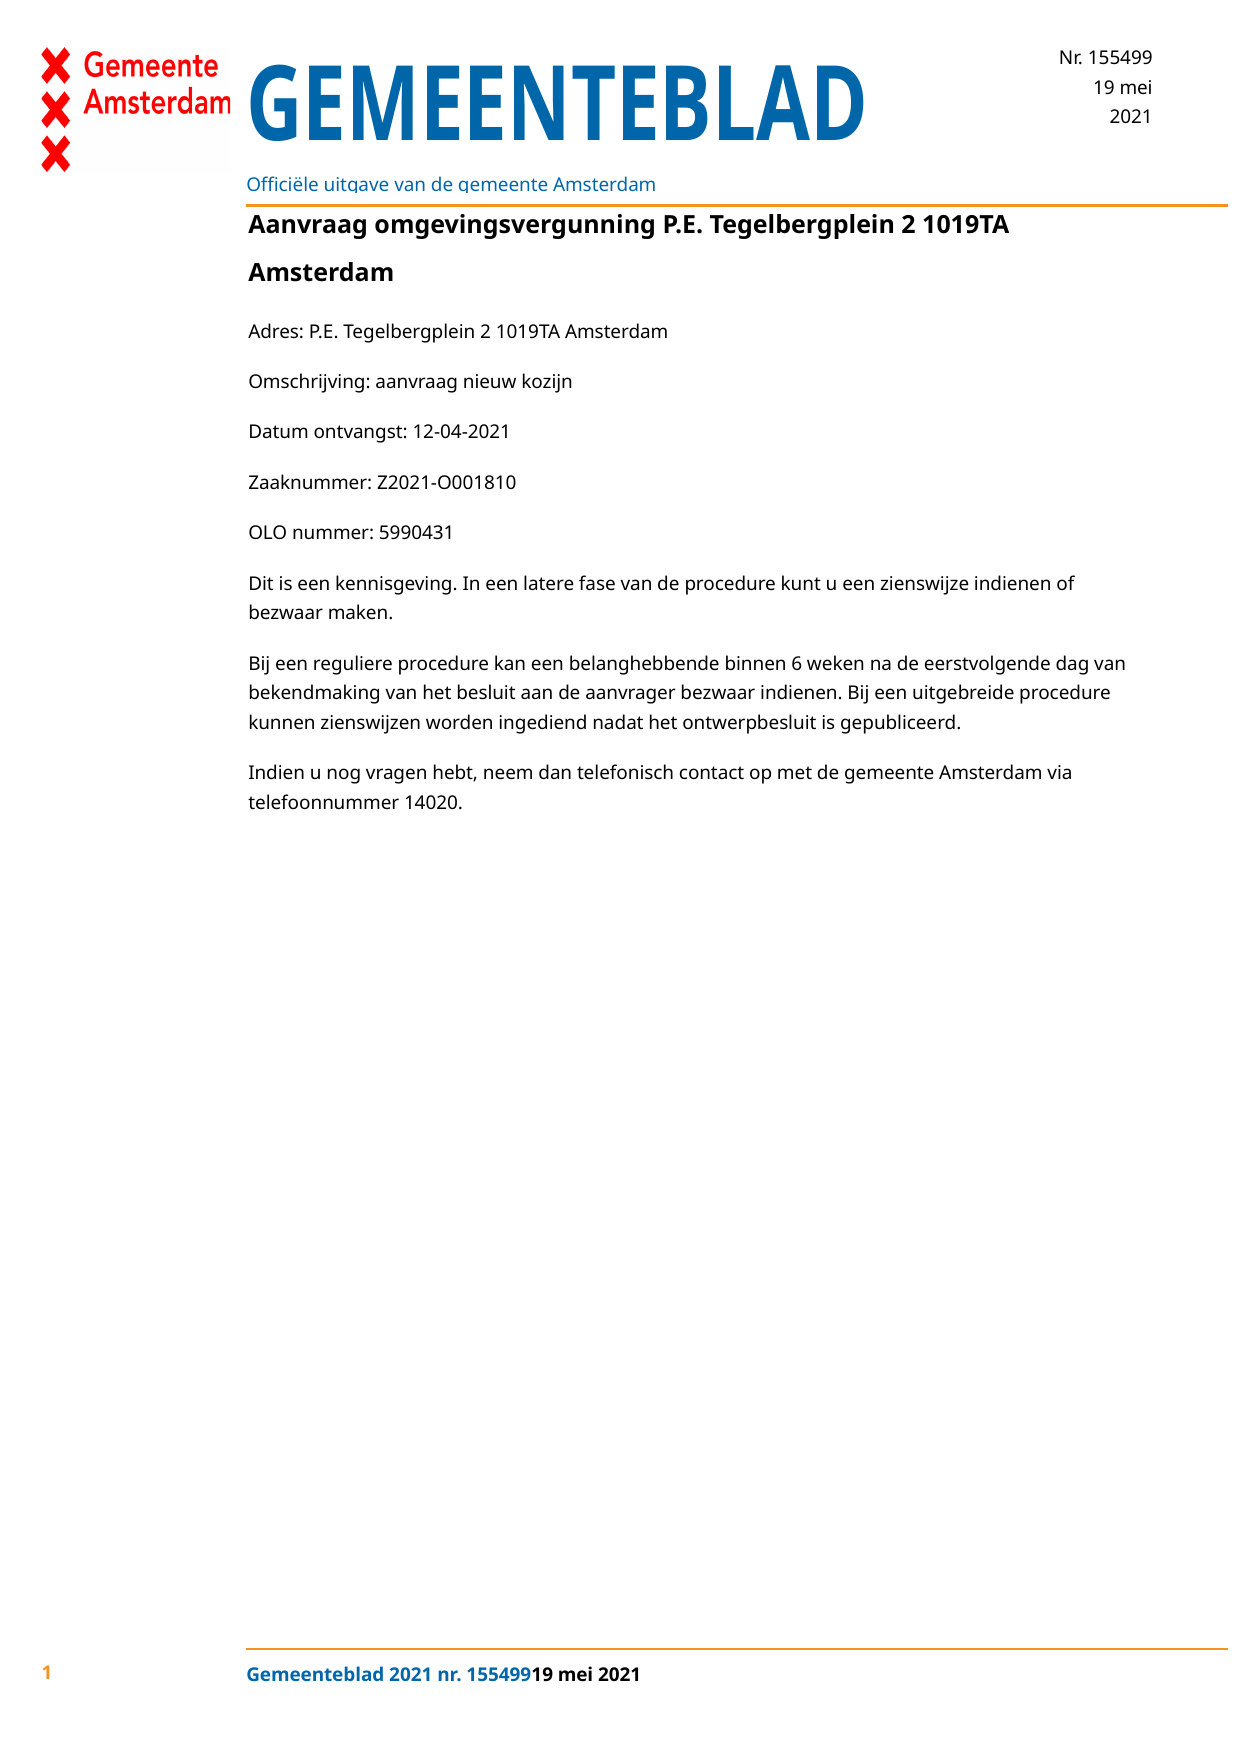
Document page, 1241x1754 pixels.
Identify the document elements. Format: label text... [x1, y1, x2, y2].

text Zaaknummer: Z2021-O001810 [248, 469, 1152, 495]
text Adres: P.E. Tegelbergplein 2 1019TA Amsterdam [248, 318, 1152, 344]
text Omschrijving: aanvraag nieuw kozijn [248, 368, 1152, 394]
text Bij een reguliere procedure kan een belanghebbende binnen 6 weken na de eerstvolgende dag van bekendmaking van het besluit aan de aanvrager bezwaar indienen. Bij een uitgebreide procedure kunnen zienswijzen worden ingediend nadat het ontwerpbesluit is gepubliceerd. [248, 650, 1152, 735]
text OLO nummer: 5990431 [248, 519, 1152, 545]
text Dit is een kennisgeving. In een latere fase van de procedure kunt u een zienswijze indienen of bezwaar maken. [248, 570, 1152, 625]
text Datum ontvangst: 12-04-2021 [248, 419, 1152, 444]
picture [41, 47, 231, 172]
text Aanvraag omgevingsvergunning P.E. Tegelbergplein 2 1019TA Amsterdam [248, 207, 1152, 288]
text Indien u nog vragen hebt, neem dan telefonisch contact op met de gemeente Amsterdam via telefoonnummer 14020. [248, 759, 1152, 815]
